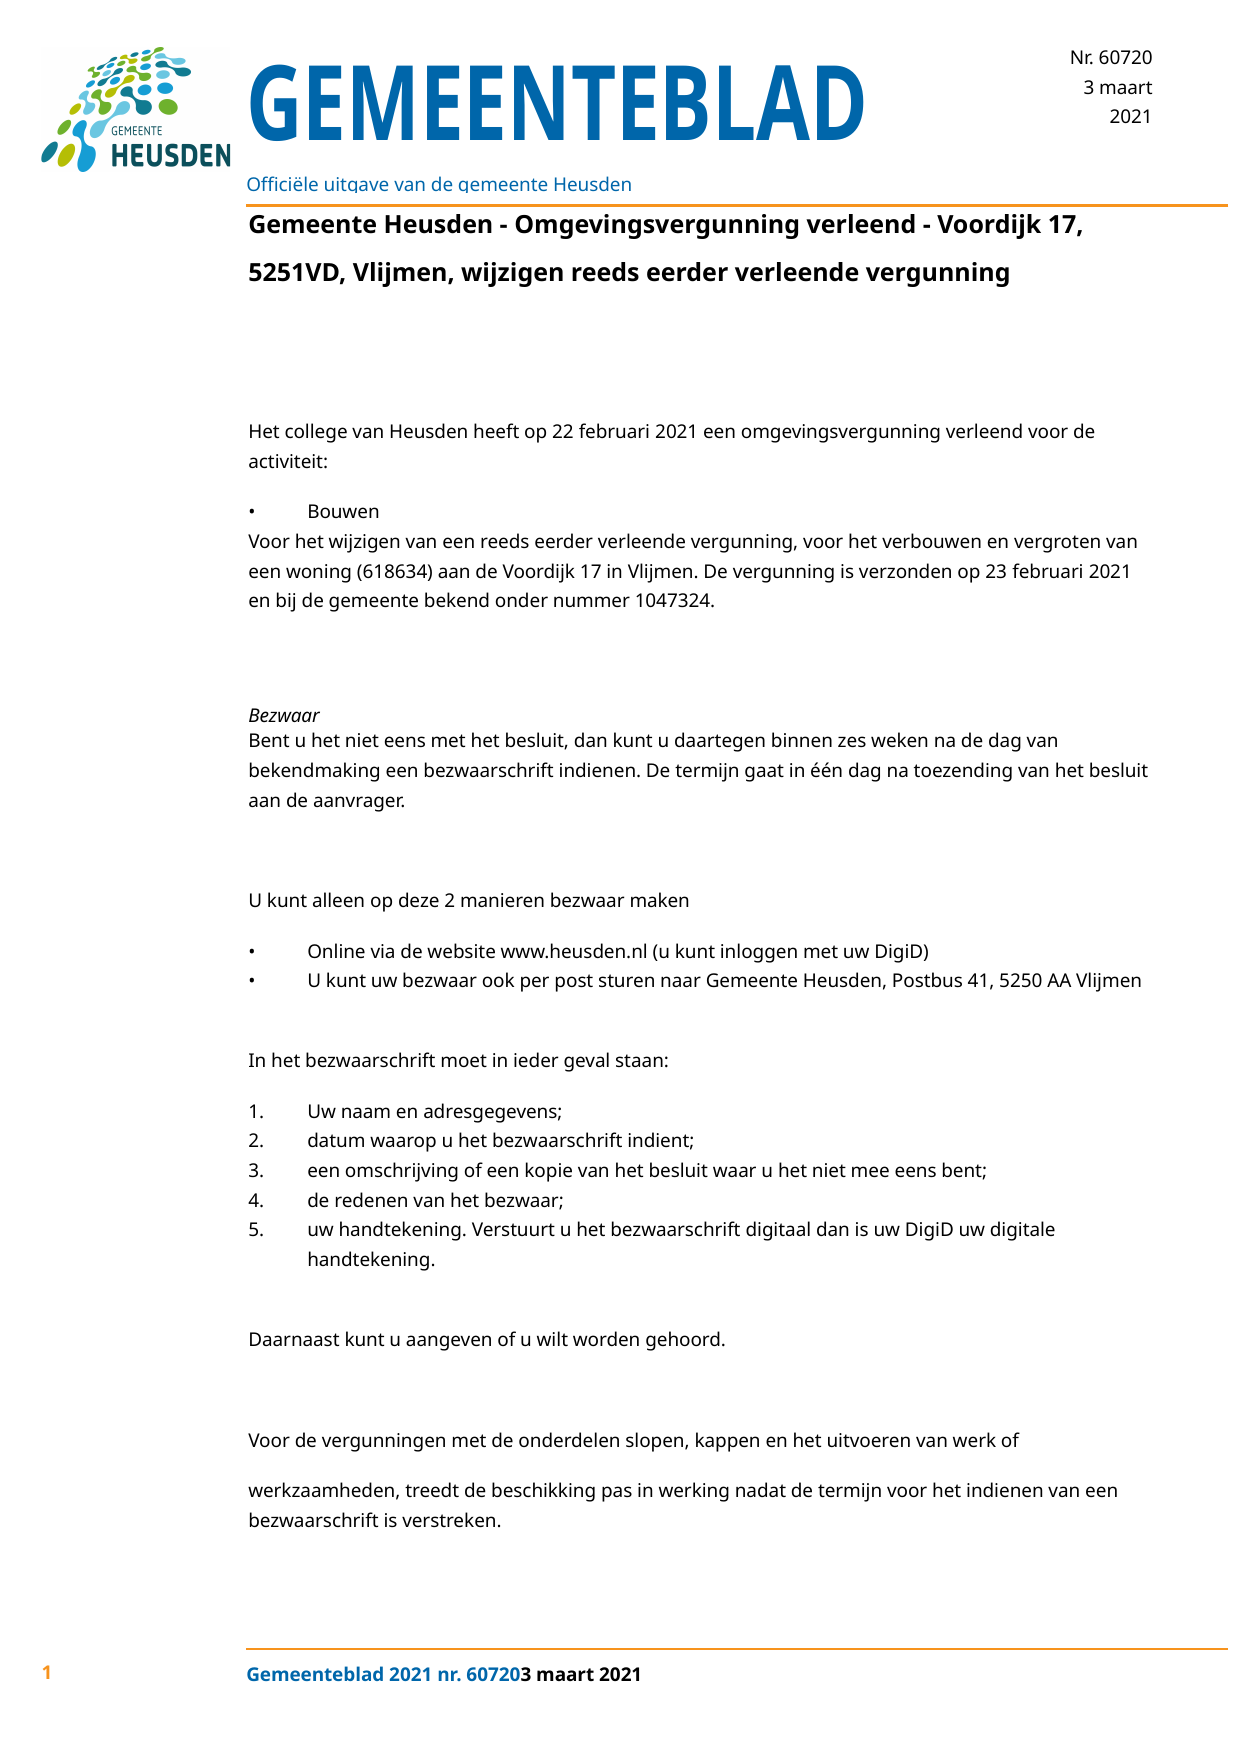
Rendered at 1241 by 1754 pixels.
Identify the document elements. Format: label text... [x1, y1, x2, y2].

text Daarnaast kunt u aangeven of u wilt worden gehoord. [248, 1326, 1152, 1352]
list uw handtekening. Verstuurt u het bezwaarschrift digitaal dan is uw DigiD uw digitale handtekening. [248, 1216, 1152, 1272]
text werkzaamheden, treedt de beschikking pas in werking nadat de termijn voor het indienen van een bezwaarschrift is verstreken. [248, 1477, 1152, 1532]
text Voor het wijzigen van een reeds eerder verleende vergunning, voor het verbouwen en vergroten van een woning (618634) aan de Voordijk 17 in Vlijmen. De vergunning is verzonden op 23 februari 2021 en bij de gemeente bekend onder nummer 1047324. [248, 528, 1152, 613]
text Bent u het niet eens met het besluit, dan kunt u daartegen binnen zes weken na de dag van bekendmaking een bezwaarschrift indienen. De termijn gaat in één dag na toezending van het besluit aan de aanvrager. [248, 728, 1152, 812]
list een omschrijving of een kopie van het besluit waar u het niet mee eens bent; [248, 1157, 1152, 1183]
text Bezwaar [248, 702, 1152, 728]
text Het college van Heusden heeft op 22 februari 2021 een omgevingsvergunning verleend voor de activiteit: [248, 419, 1152, 474]
text Voor de vergunningen met de onderdelen slopen, kappen en het uitvoeren van werk of [248, 1427, 1152, 1452]
text In het bezwaarschrift moet in ieder geval staan: [248, 1048, 1152, 1073]
text Gemeente Heusden - Omgevingsvergunning verleend - Voordijk 17, 5251VD, Vlijmen, wijzigen reeds eerder verleende vergunning [248, 207, 1152, 288]
text U kunt alleen op deze 2 manieren bezwaar maken [248, 888, 1152, 913]
list Online via de website www.heusden.nl (u kunt inloggen met uw DigiD) [248, 938, 1152, 964]
list datum waarop u het bezwaarschrift indient; [248, 1128, 1152, 1153]
list de redenen van het bezwaar; [248, 1187, 1152, 1212]
list U kunt uw bezwaar ook per post sturen naar Gemeente Heusden, Postbus 41, 5250 AA Vlijmen [248, 968, 1152, 993]
picture [41, 47, 231, 172]
list Bouwen [248, 499, 1152, 524]
list Uw naam en adresgegevens; [248, 1098, 1152, 1124]
